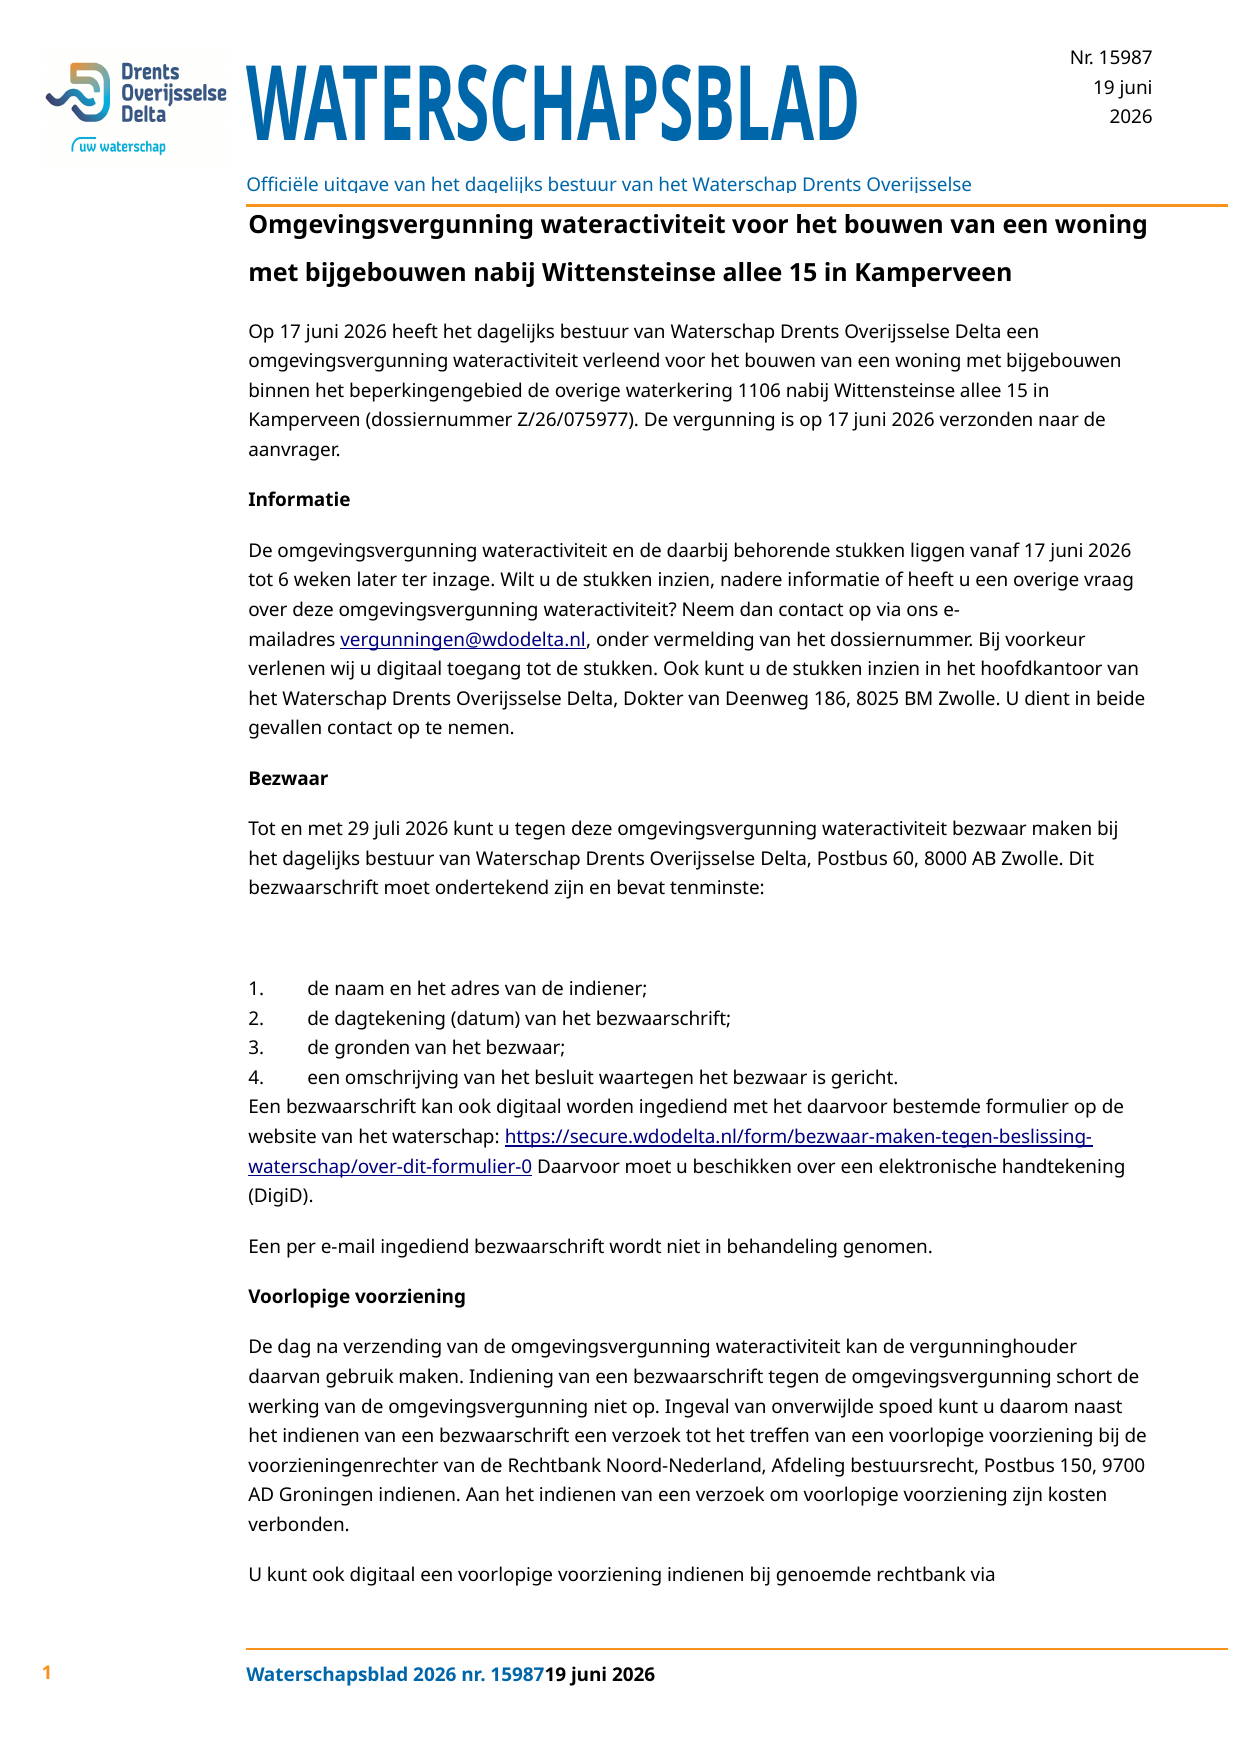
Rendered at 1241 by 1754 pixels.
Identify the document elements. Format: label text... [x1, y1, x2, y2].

text Een bezwaarschrift kan ook digitaal worden ingediend met het daarvoor bestemde formulier op de website van het waterschap: https://secure.wdodelta.nl/form/bezwaar-maken-tegen-beslissing-waterschap/over-dit-formulier-0 Daarvoor moet u beschikken over een elektronische handtekening (DigiD). [248, 1094, 1152, 1208]
text De dag na verzending van de omgevingsvergunning wateractiviteit kan de vergunninghouder daarvan gebruik maken. Indiening van een bezwaarschrift tegen de omgevingsvergunning schort de werking van de omgevingsvergunning niet op. Ingeval van onverwijlde spoed kunt u daarom naast het indienen van een bezwaarschrift een verzoek tot het treffen van een voorlopige voorziening bij de voorzieningenrechter van de Rechtbank Noord-Nederland, Afdeling bestuursrecht, Postbus 150, 9700 AD Groningen indienen. Aan het indienen van een verzoek om voorlopige voorziening zijn kosten verbonden. [248, 1334, 1152, 1537]
text Informatie [248, 487, 1152, 512]
picture [41, 47, 231, 172]
text Een per e-mail ingediend bezwaarschrift wordt niet in behandeling genomen. [248, 1233, 1152, 1259]
list de dagtekening (datum) van het bezwaarschrift; [248, 1005, 1152, 1031]
text Voorlopige voorziening [248, 1283, 1152, 1309]
list de naam en het adres van de indiener; [248, 975, 1152, 1001]
text U kunt ook digitaal een voorlopige voorziening indienen bij genoemde rechtbank via [248, 1562, 1152, 1587]
text Bezwaar [248, 765, 1152, 791]
list de gronden van het bezwaar; [248, 1034, 1152, 1060]
text Tot en met 29 juli 2026 kunt u tegen deze omgevingsvergunning wateractiviteit bezwaar maken bij het dagelijks bestuur van Waterschap Drents Overijsselse Delta, Postbus 60, 8000 AB Zwolle. Dit bezwaarschrift moet ondertekend zijn en bevat tenminste: [248, 815, 1152, 900]
list een omschrijving van het besluit waartegen het bezwaar is gericht. [248, 1064, 1152, 1090]
text Omgevingsvergunning wateractiviteit voor het bouwen van een woning met bijgebouwen nabij Wittensteinse allee 15 in Kamperveen [248, 207, 1152, 288]
text Op 17 juni 2026 heeft het dagelijks bestuur van Waterschap Drents Overijsselse Delta een omgevingsvergunning wateractiviteit verleend voor het bouwen van een woning met bijgebouwen binnen het beperkingengebied de overige waterkering 1106 nabij Wittensteinse allee 15 in Kamperveen (dossiernummer Z/26/075977). De vergunning is op 17 juni 2026 verzonden naar de aanvrager. [248, 318, 1152, 462]
text De omgevingsvergunning wateractiviteit en de daarbij behorende stukken liggen vanaf 17 juni 2026 tot 6 weken later ter inzage. Wilt u de stukken inzien, nadere informatie of heeft u een overige vraag over deze omgevingsvergunning wateractiviteit? Neem dan contact op via ons e-mailadres vergunningen@wdodelta.nl, onder vermelding van het dossiernummer. Bij voorkeur verlenen wij u digitaal toegang tot de stukken. Ook kunt u de stukken inzien in het hoofdkantoor van het Waterschap Drents Overijsselse Delta, Dokter van Deenweg 186, 8025 BM Zwolle. U dient in beide gevallen contact op te nemen. [248, 537, 1152, 740]
